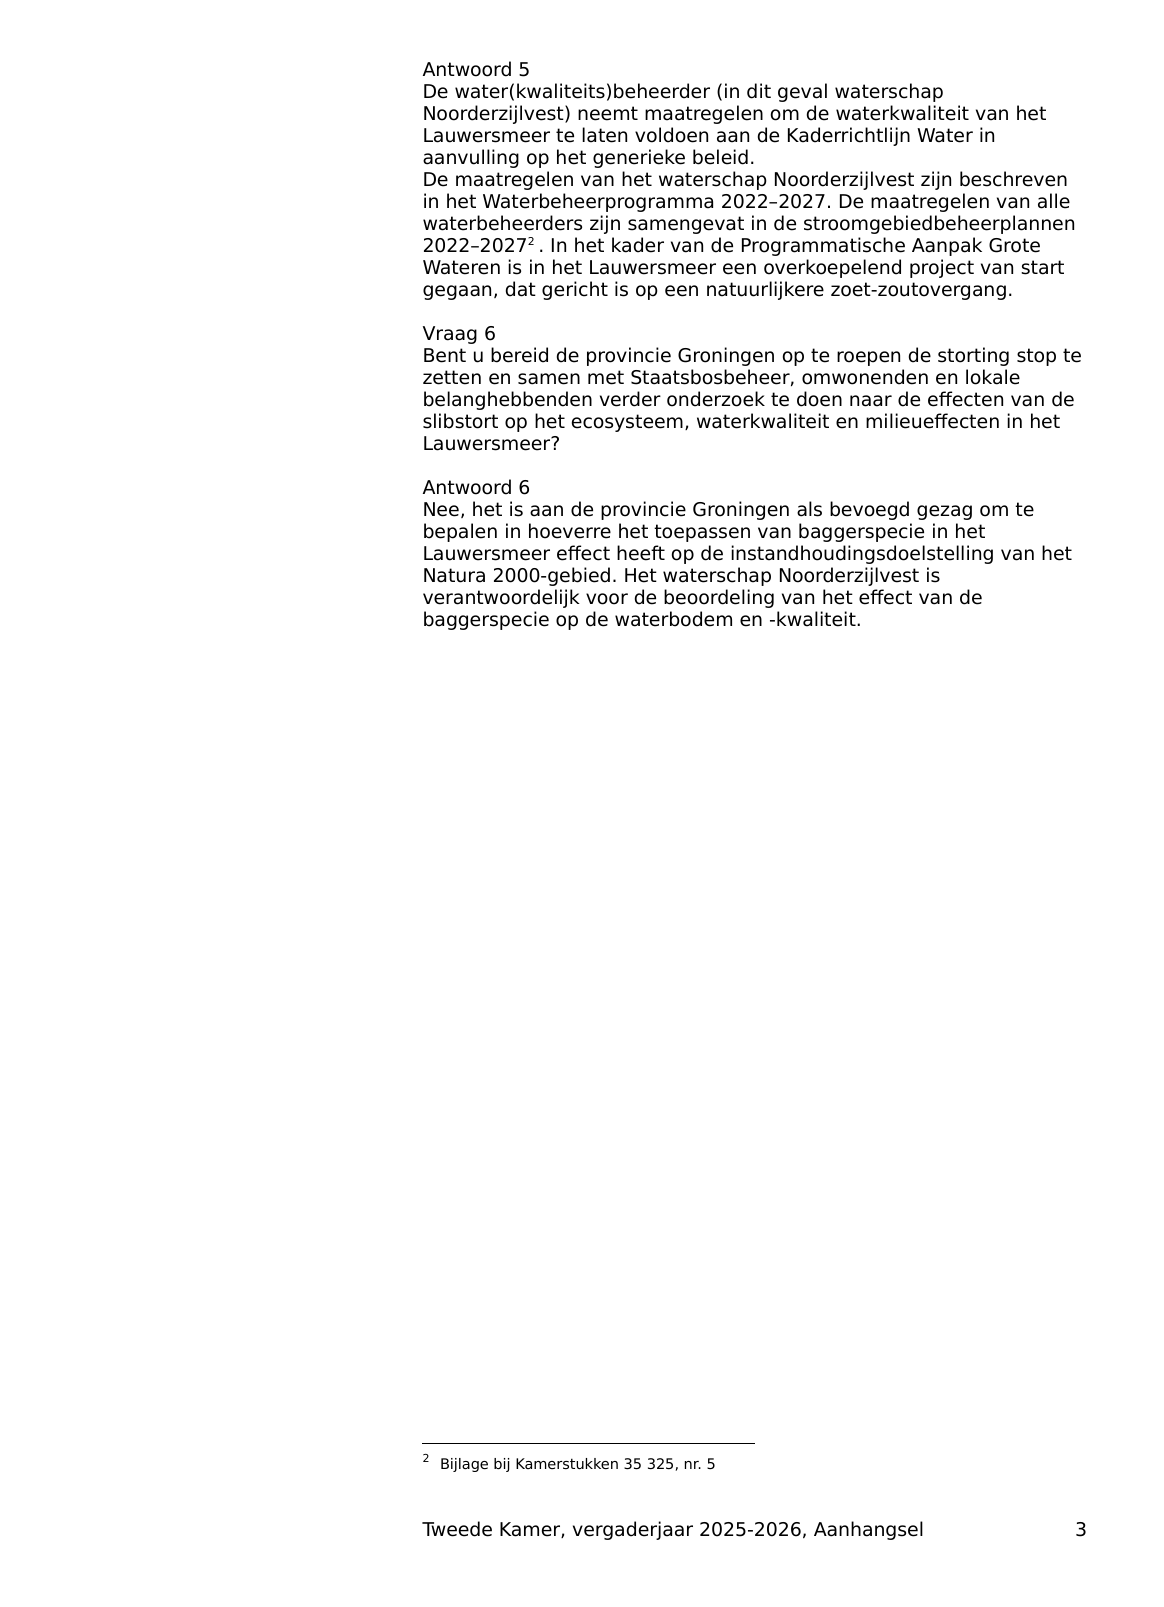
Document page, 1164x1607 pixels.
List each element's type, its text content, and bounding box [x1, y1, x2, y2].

text Antwoord 6 [422, 477, 1087, 499]
text Bent u bereid de provincie Groningen op te roepen de storting stop te zetten en samen met Staatsbosbeheer, omwonenden en lokale belanghebbenden verder onderzoek te doen naar de effecten van de slibstort op het ecosysteem, waterkwaliteit en milieueffecten in het Lauwersmeer? [422, 345, 1087, 455]
text Nee, het is aan de provincie Groningen als bevoegd gezag om te bepalen in hoeverre het toepassen van baggerspecie in het Lauwersmeer effect heeft op de instandhoudingsdoelstelling van het Natura 2000-gebied. Het waterschap Noorderzijlvest is verantwoordelijk voor de beoordeling van het effect van de baggerspecie op de waterbodem en -kwaliteit. [422, 499, 1087, 631]
text Bijlage bij Kamerstukken 35 325, nr. 5 [422, 1452, 1087, 1474]
text Antwoord 5 [422, 59, 1087, 81]
text Vraag 6 [422, 323, 1087, 345]
text De water(kwaliteits)beheerder (in dit geval waterschap Noorderzijlvest) neemt maatregelen om de waterkwaliteit van het Lauwersmeer te laten voldoen aan de Kaderrichtlijn Water in aanvulling op het generieke beleid. [422, 81, 1087, 169]
text De maatregelen van het waterschap Noorderzijlvest zijn beschreven in het Waterbeheerprogramma 2022–2027. De maatregelen van alle waterbeheerders zijn samengevat in de stroomgebiedbeheerplannen 2022–2027. In het kader van de Programmatische Aanpak Grote Wateren is in het Lauwersmeer een overkoepelend project van start gegaan, dat gericht is op een natuurlijkere zoet-zoutovergang. [422, 169, 1087, 301]
